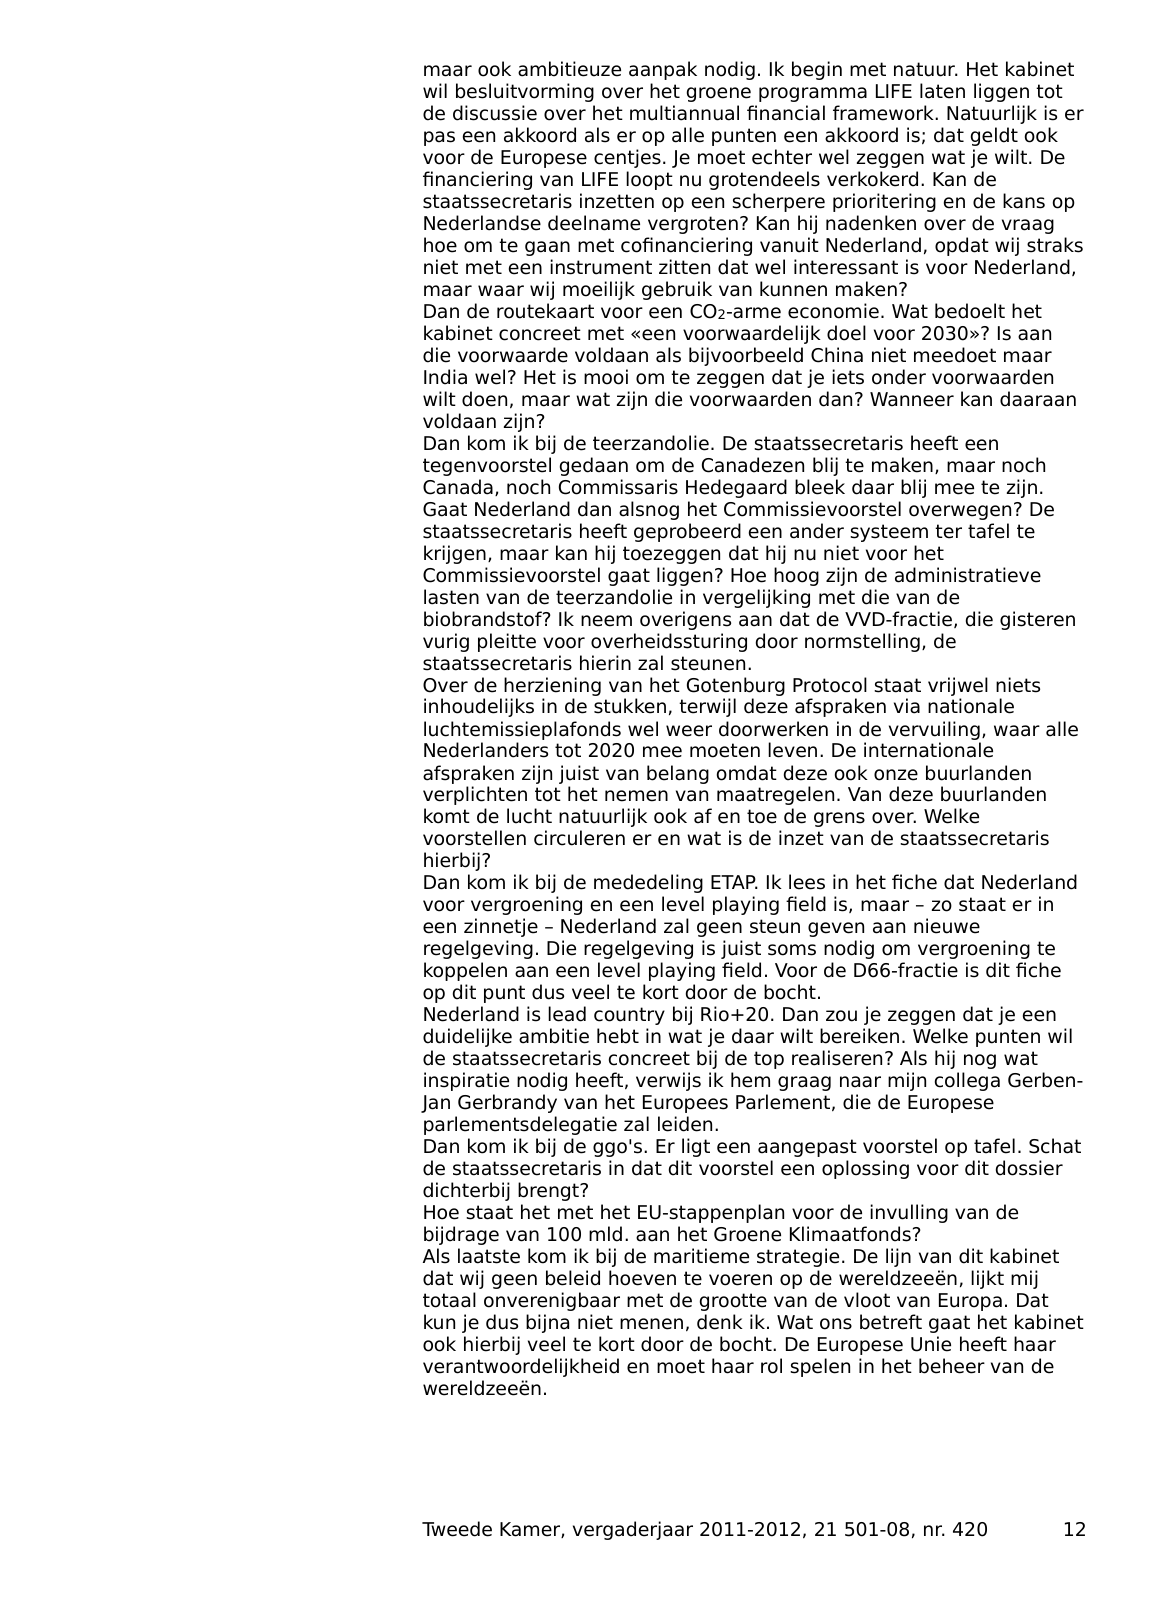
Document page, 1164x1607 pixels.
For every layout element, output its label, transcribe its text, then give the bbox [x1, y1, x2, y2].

text Over de herziening van het Gotenburg Protocol staat vrijwel niets inhoudelijks in de stukken, terwijl deze afspraken via nationale luchtemissieplafonds wel weer doorwerken in de vervuiling, waar alle Nederlanders tot 2020 mee moeten leven. De internationale afspraken zijn juist van belang omdat deze ook onze buurlanden verplichten tot het nemen van maatregelen. Van deze buurlanden komt de lucht natuurlijk ook af en toe de grens over. Welke voorstellen circuleren er en wat is de inzet van de staatssecretaris hierbij? [422, 674, 1087, 872]
text Dan kom ik bij de teerzandolie. De staatssecretaris heeft een tegenvoorstel gedaan om de Canadezen blij te maken, maar noch Canada, noch Commissaris Hedegaard bleek daar blij mee te zijn. Gaat Nederland dan alsnog het Commissievoorstel overwegen? De staatssecretaris heeft geprobeerd een ander systeem ter tafel te krijgen, maar kan hij toezeggen dat hij nu niet voor het Commissievoorstel gaat liggen? Hoe hoog zijn de administratieve lasten van de teerzandolie in vergelijking met die van de biobrandstof? Ik neem overigens aan dat de VVD-fractie, die gisteren vurig pleitte voor overheidssturing door normstelling, de staatssecretaris hierin zal steunen. [422, 433, 1087, 674]
text Nederland is lead country bij Rio+20. Dan zou je zeggen dat je een duidelijke ambitie hebt in wat je daar wilt bereiken. Welke punten wil de staatssecretaris concreet bij de top realiseren? Als hij nog wat inspiratie nodig heeft, verwijs ik hem graag naar mijn collega Gerben-Jan Gerbrandy van het Europees Parlement, die de Europese parlementsdelegatie zal leiden. [422, 1004, 1087, 1136]
text Hoe staat het met het EU-stappenplan voor de invulling van de bijdrage van 100 mld. aan het Groene Klimaatfonds? [422, 1202, 1087, 1246]
text Dan kom ik bij de ggo's. Er ligt een aangepast voorstel op tafel. Schat de staatssecretaris in dat dit voorstel een oplossing voor dit dossier dichterbij brengt? [422, 1136, 1087, 1202]
text Als laatste kom ik bij de maritieme strategie. De lijn van dit kabinet dat wij geen beleid hoeven te voeren op de wereldzeeën, lijkt mij totaal onverenigbaar met de grootte van de vloot van Europa. Dat kun je dus bijna niet menen, denk ik. Wat ons betreft gaat het kabinet ook hierbij veel te kort door de bocht. De Europese Unie heeft haar verantwoordelijkheid en moet haar rol spelen in het beheer van de wereldzeeën. [422, 1246, 1087, 1400]
text Dan kom ik bij de mededeling ETAP. Ik lees in het fiche dat Nederland voor vergroening en een level playing field is, maar – zo staat er in een zinnetje – Nederland zal geen steun geven aan nieuwe regelgeving. Die regelgeving is juist soms nodig om vergroening te koppelen aan een level playing field. Voor de D66-fractie is dit fiche op dit punt dus veel te kort door de bocht. [422, 872, 1087, 1004]
text maar ook ambitieuze aanpak nodig. Ik begin met natuur. Het kabinet wil besluitvorming over het groene programma LIFE laten liggen tot de discussie over het multiannual financial framework. Natuurlijk is er pas een akkoord als er op alle punten een akkoord is; dat geldt ook voor de Europese centjes. Je moet echter wel zeggen wat je wilt. De financiering van LIFE loopt nu grotendeels verkokerd. Kan de staatssecretaris inzetten op een scherpere prioritering en de kans op Nederlandse deelname vergroten? Kan hij nadenken over de vraag hoe om te gaan met cofinanciering vanuit Nederland, opdat wij straks niet met een instrument zitten dat wel interessant is voor Nederland, maar waar wij moeilijk gebruik van kunnen maken? [422, 59, 1087, 301]
text Dan de routekaart voor een CO2-arme economie. Wat bedoelt het kabinet concreet met «een voorwaardelijk doel voor 2030»? Is aan die voorwaarde voldaan als bijvoorbeeld China niet meedoet maar India wel? Het is mooi om te zeggen dat je iets onder voorwaarden wilt doen, maar wat zijn die voorwaarden dan? Wanneer kan daaraan voldaan zijn? [422, 301, 1087, 433]
